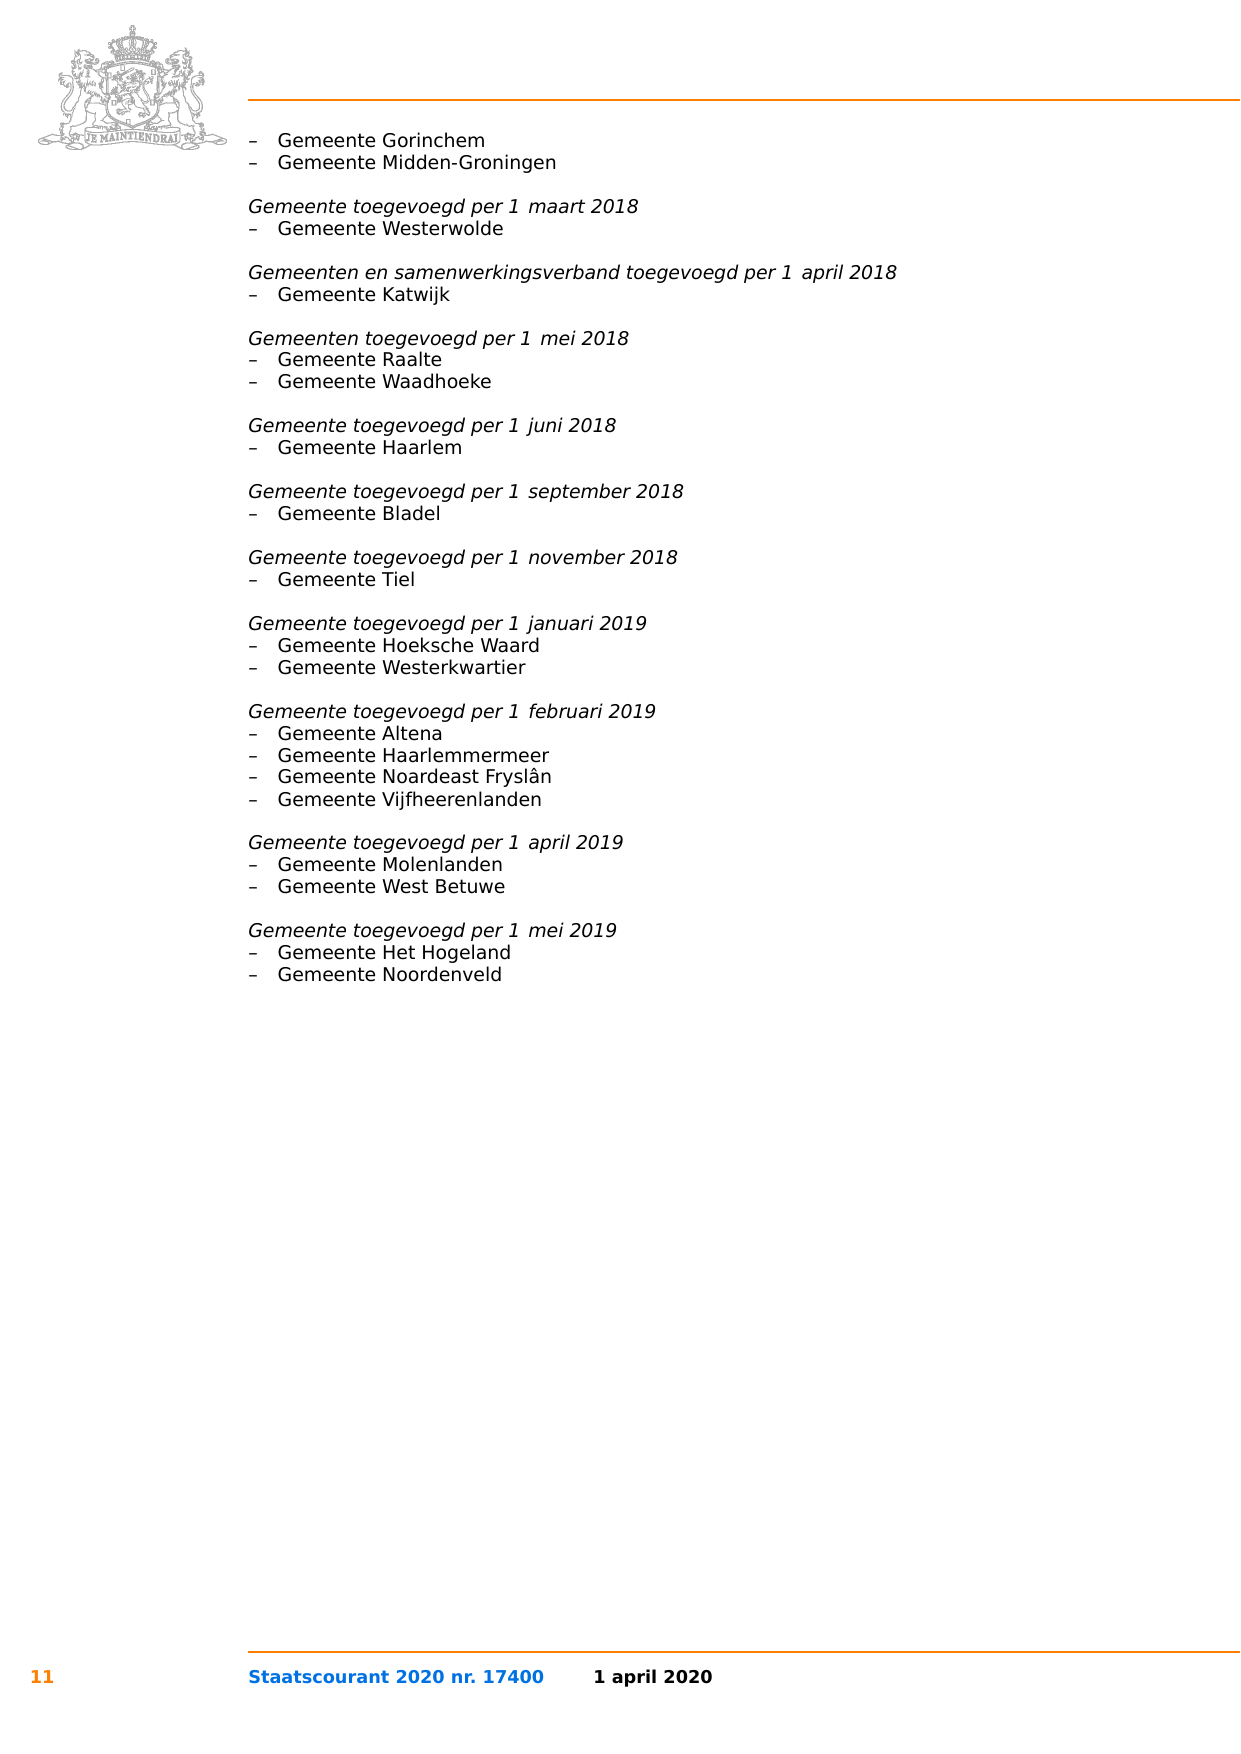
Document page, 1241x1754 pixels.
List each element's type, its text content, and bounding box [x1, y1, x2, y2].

text – Gemeente Raalte [248, 349, 1163, 371]
text – Gemeente Noordenveld [248, 964, 1163, 986]
text – Gemeente Het Hogeland [248, 942, 1163, 964]
text – Gemeente Haarlemmermeer [248, 744, 1163, 766]
text – Gemeente Hoeksche Waard [248, 635, 1163, 657]
text – Gemeente Westerkwartier [248, 657, 1163, 679]
text – Gemeente Vijfheerenlanden [248, 788, 1163, 810]
picture [38, 25, 227, 150]
text Gemeente toegevoegd per 1 januari 2019 [248, 613, 1163, 635]
text – Gemeente Katwijk [248, 283, 1163, 306]
text Gemeente toegevoegd per 1 maart 2018 [248, 196, 1163, 218]
text – Gemeente Midden-Groningen [248, 152, 1163, 174]
text – Gemeente Waadhoeke [248, 371, 1163, 393]
text – Gemeente Noardeast Fryslân [248, 766, 1163, 788]
text – Gemeente Altena [248, 722, 1163, 744]
text Gemeente toegevoegd per 1 november 2018 [248, 547, 1163, 569]
text – Gemeente West Betuwe [248, 876, 1163, 898]
text Gemeenten en samenwerkingsverband toegevoegd per 1 april 2018 [248, 262, 1163, 283]
text Gemeente toegevoegd per 1 februari 2019 [248, 701, 1163, 722]
text Gemeente toegevoegd per 1 mei 2019 [248, 920, 1163, 942]
text – Gemeente Molenlanden [248, 854, 1163, 876]
text – Gemeente Tiel [248, 569, 1163, 591]
text Gemeente toegevoegd per 1 juni 2018 [248, 415, 1163, 437]
text Gemeente toegevoegd per 1 april 2019 [248, 832, 1163, 854]
text – Gemeente Gorinchem [248, 130, 1163, 152]
text Gemeenten toegevoegd per 1 mei 2018 [248, 327, 1163, 349]
text Gemeente toegevoegd per 1 september 2018 [248, 481, 1163, 503]
text – Gemeente Haarlem [248, 437, 1163, 459]
text – Gemeente Bladel [248, 503, 1163, 525]
text – Gemeente Westerwolde [248, 218, 1163, 240]
